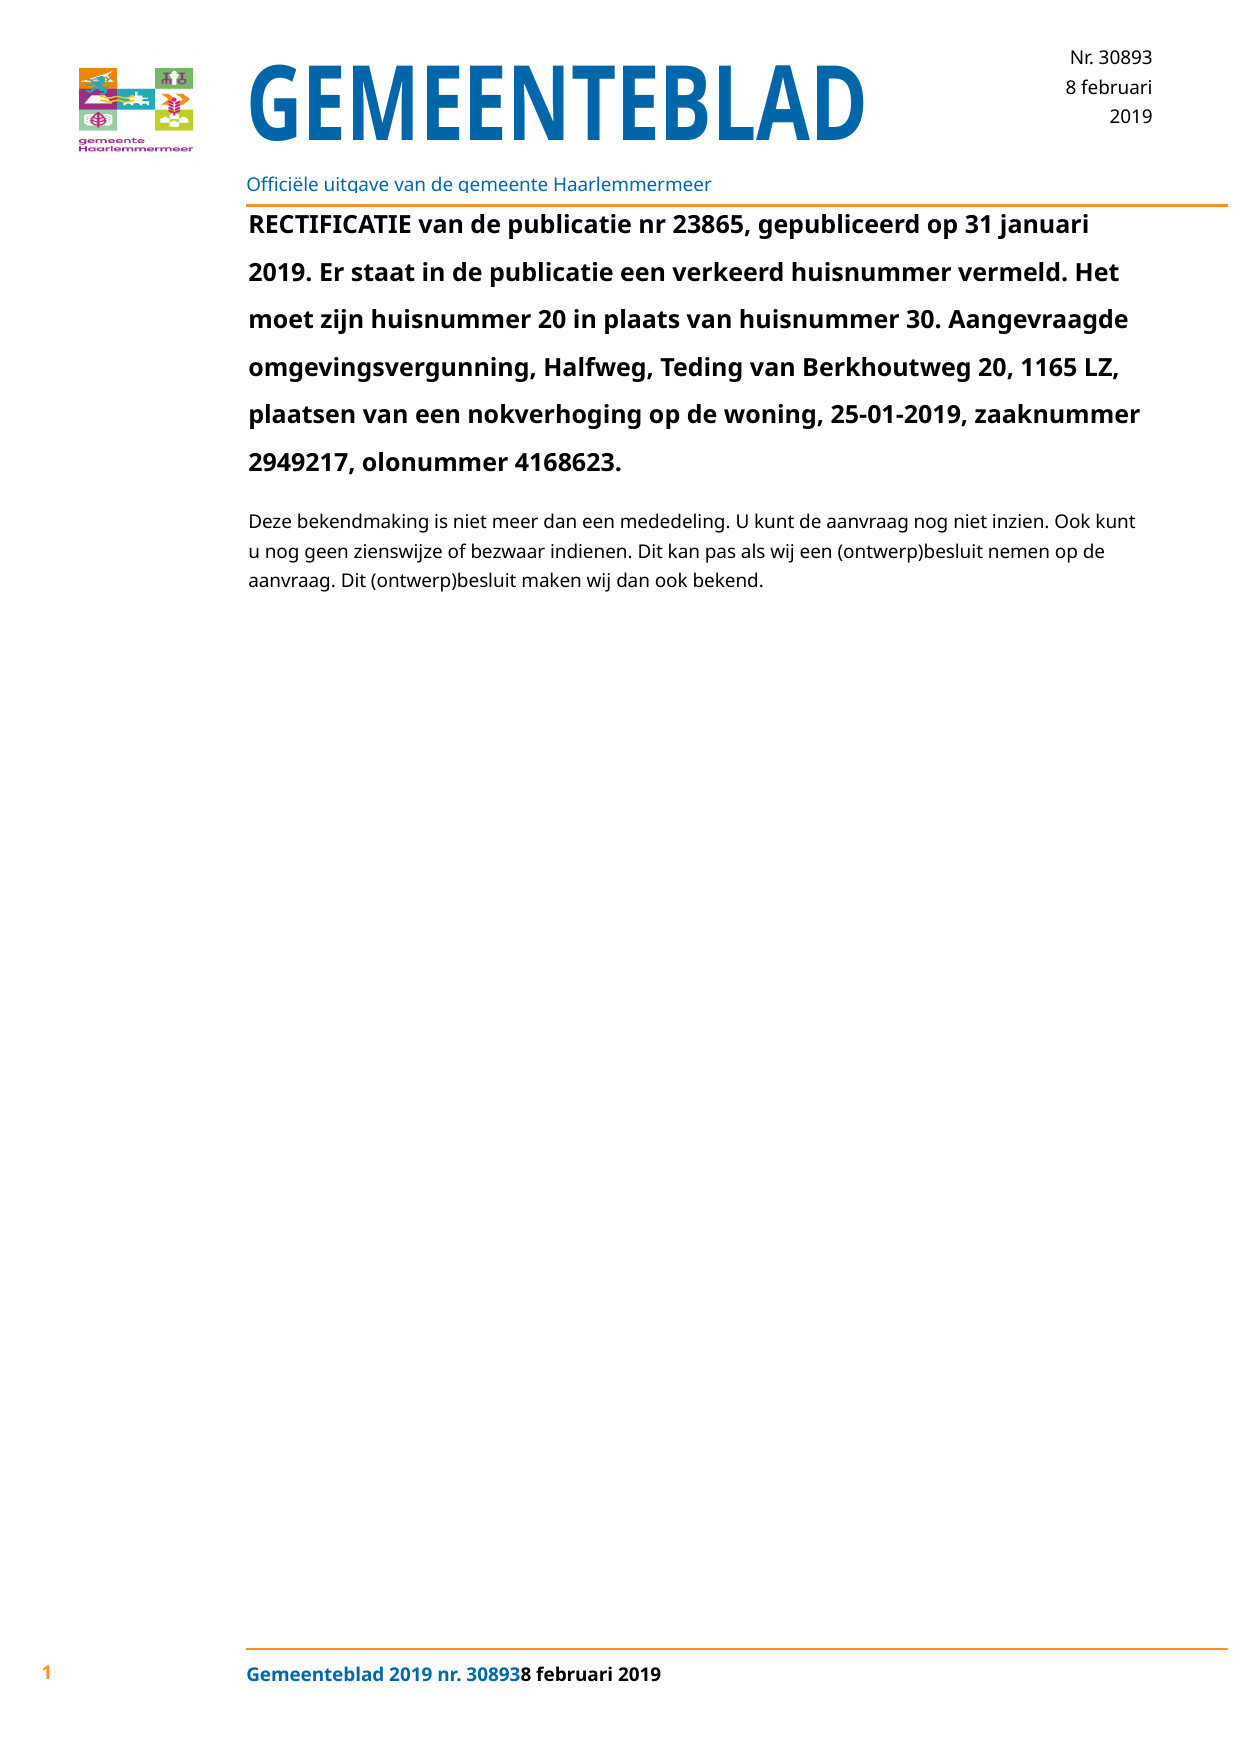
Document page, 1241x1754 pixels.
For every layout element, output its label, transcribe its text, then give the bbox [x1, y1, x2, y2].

text RECTIFICATIE van de publicatie nr 23865, gepubliceerd op 31 januari 2019. Er staat in de publicatie een verkeerd huisnummer vermeld. Het moet zijn huisnummer 20 in plaats van huisnummer 30. Aangevraagde omgevingsvergunning, Halfweg, Teding van Berkhoutweg 20, 1165 LZ, plaatsen van een nokverhoging op de woning, 25-01-2019, zaaknummer 2949217, olonummer 4168623. [248, 207, 1152, 479]
picture [41, 47, 231, 172]
text Deze bekendmaking is niet meer dan een mededeling. U kunt de aanvraag nog niet inzien. Ook kunt u nog geen zienswijze of bezwaar indienen. Dit kan pas als wij een (ontwerp)besluit nemen op de aanvraag. Dit (ontwerp)besluit maken wij dan ook bekend. [248, 508, 1152, 593]
